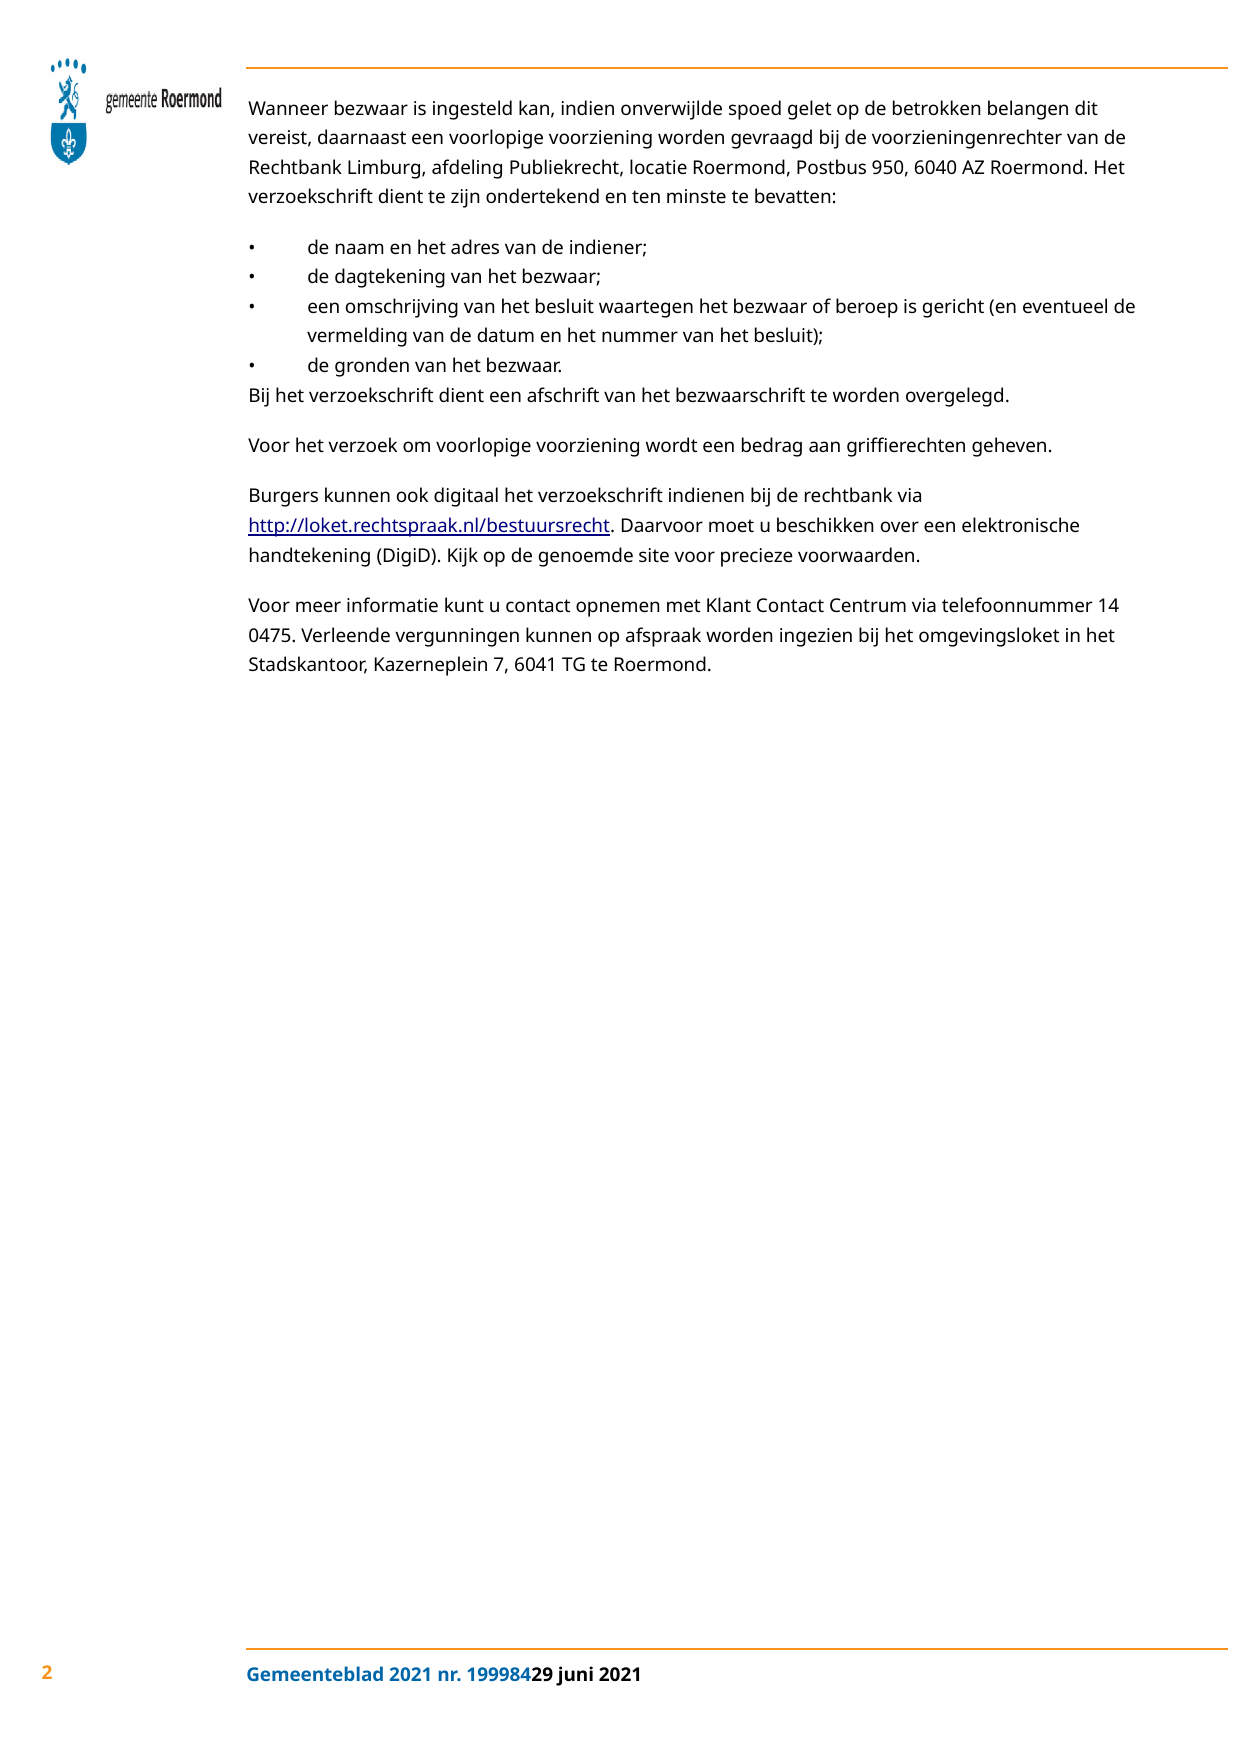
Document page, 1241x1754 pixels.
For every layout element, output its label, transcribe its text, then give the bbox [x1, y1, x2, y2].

list de naam en het adres van de indiener; [248, 234, 1152, 260]
text Burgers kunnen ook digitaal het verzoekschrift indienen bij de rechtbank via http://loket.rechtspraak.nl/bestuursrecht. Daarvoor moet u beschikken over een elektronische handtekening (DigiD). Kijk op de genoemde site voor precieze voorwaarden. [248, 483, 1152, 568]
picture [41, 47, 231, 172]
list de gronden van het bezwaar. [248, 352, 1152, 378]
list een omschrijving van het besluit waartegen het bezwaar of beroep is gericht (en eventueel de vermelding van de datum en het nummer van het besluit); [248, 293, 1152, 348]
text Voor het verzoek om voorlopige voorziening wordt een bedrag aan griffierechten geheven. [248, 432, 1152, 458]
text Wanneer bezwaar is ingesteld kan, indien onverwijlde spoed gelet op de betrokken belangen dit vereist, daarnaast een voorlopige voorziening worden gevraagd bij de voorzieningenrechter van de Rechtbank Limburg, afdeling Publiekrecht, locatie Roermond, Postbus 950, 6040 AZ Roermond. Het verzoekschrift dient te zijn ondertekend en ten minste te bevatten: [248, 95, 1152, 209]
list de dagtekening van het bezwaar; [248, 263, 1152, 289]
text Voor meer informatie kunt u contact opnemen met Klant Contact Centrum via telefoonnummer 14 0475. Verleende vergunningen kunnen op afspraak worden ingezien bij het omgevingsloket in het Stadskantoor, Kazerneplein 7, 6041 TG te Roermond. [248, 592, 1152, 677]
text Bij het verzoekschrift dient een afschrift van het bezwaarschrift te worden overgelegd. [248, 382, 1152, 408]
